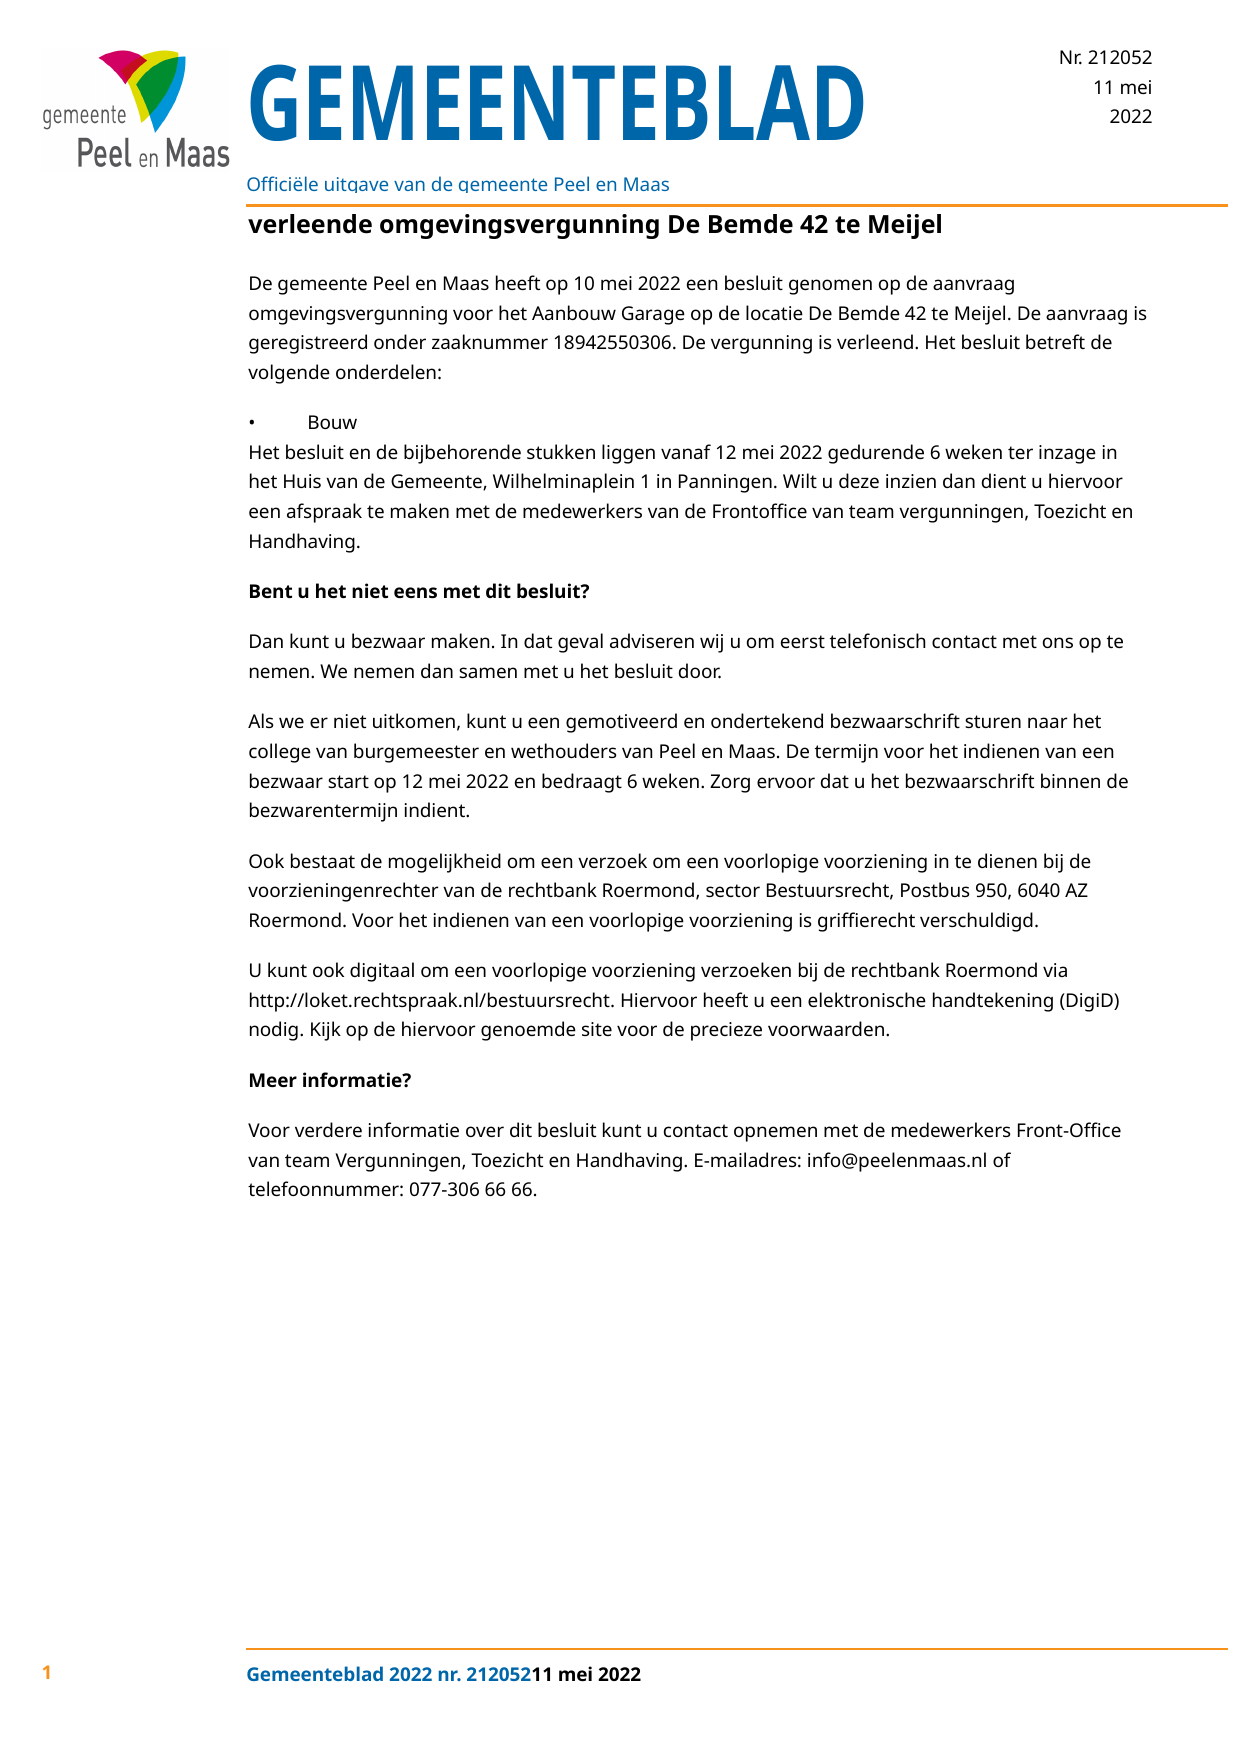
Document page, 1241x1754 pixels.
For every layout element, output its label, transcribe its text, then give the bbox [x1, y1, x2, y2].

text Bent u het niet eens met dit besluit? [248, 578, 1152, 604]
text De gemeente Peel en Maas heeft op 10 mei 2022 een besluit genomen op de aanvraag omgevingsvergunning voor het Aanbouw Garage op de locatie De Bemde 42 te Meijel. De aanvraag is geregistreerd onder zaaknummer 18942550306. De vergunning is verleend. Het besluit betreft de volgende onderdelen: [248, 270, 1152, 385]
text Voor verdere informatie over dit besluit kunt u contact opnemen met de medewerkers Front-Office van team Vergunningen, Toezicht en Handhaving. E-mailadres: info@peelenmaas.nl of telefoonnummer: 077-306 66 66. [248, 1117, 1152, 1202]
text U kunt ook digitaal om een voorlopige voorziening verzoeken bij de rechtbank Roermond via http://loket.rechtspraak.nl/bestuursrecht. Hiervoor heeft u een elektronische handtekening (DigiD) nodig. Kijk op de hiervoor genoemde site voor de precieze voorwaarden. [248, 957, 1152, 1042]
text Als we er niet uitkomen, kunt u een gemotiveerd en ondertekend bezwaarschrift sturen naar het college van burgemeester en wethouders van Peel en Maas. De termijn voor het indienen van een bezwaar start op 12 mei 2022 en bedraagt 6 weken. Zorg ervoor dat u het bezwaarschrift binnen de bezwarentermijn indient. [248, 709, 1152, 823]
picture [41, 47, 231, 172]
text Het besluit en de bijbehorende stukken liggen vanaf 12 mei 2022 gedurende 6 weken ter inzage in het Huis van de Gemeente, Wilhelminaplein 1 in Panningen. Wilt u deze inzien dan dient u hiervoor een afspraak te maken met de medewerkers van de Frontoffice van team vergunningen, Toezicht en Handhaving. [248, 439, 1152, 553]
list Bouw [248, 409, 1152, 435]
text Dan kunt u bezwaar maken. In dat geval adviseren wij u om eerst telefonisch contact met ons op te nemen. We nemen dan samen met u het besluit door. [248, 629, 1152, 684]
text Meer informatie? [248, 1067, 1152, 1093]
text Ook bestaat de mogelijkheid om een verzoek om een voorlopige voorziening in te dienen bij de voorzieningenrechter van de rechtbank Roermond, sector Bestuursrecht, Postbus 950, 6040 AZ Roermond. Voor het indienen van een voorlopige voorziening is griffierecht verschuldigd. [248, 848, 1152, 933]
text verleende omgevingsvergunning De Bemde 42 te Meijel [248, 207, 1152, 241]
